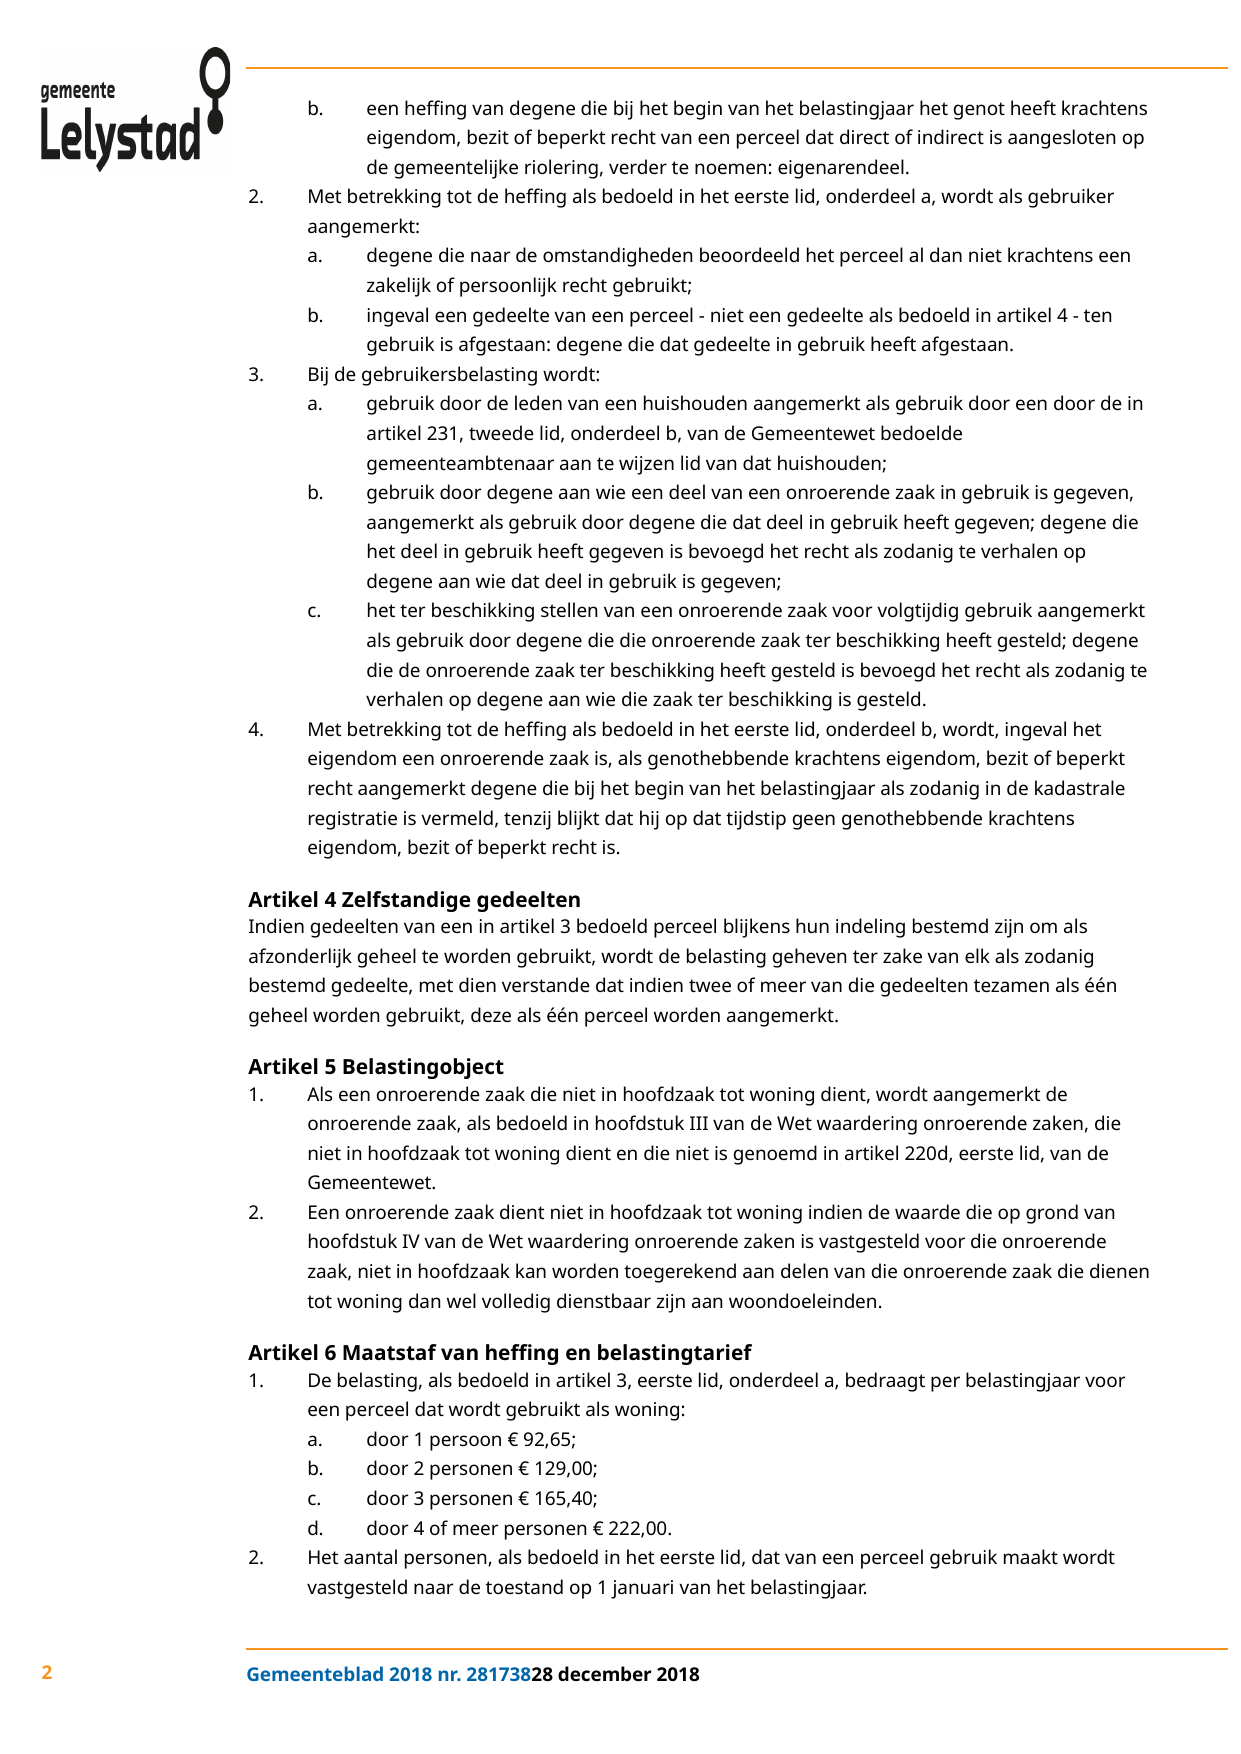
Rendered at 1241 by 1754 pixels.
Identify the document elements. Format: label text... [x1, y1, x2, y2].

list door 4 of meer personen € 222,00. [307, 1515, 1152, 1540]
list Met betrekking tot de heffing als bedoeld in het eerste lid, onderdeel a, wordt als gebruiker aangemerkt: [248, 183, 1152, 239]
list door 2 personen € 129,00; [307, 1456, 1152, 1481]
list Een onroerende zaak dient niet in hoofdzaak tot woning indien de waarde die op grond van hoofdstuk IV van de Wet waardering onroerende zaken is vastgesteld voor die onroerende zaak, niet in hoofdzaak kan worden toegerekend aan delen van die onroerende zaak die dienen tot woning dan wel volledig dienstbaar zijn aan woondoeleinden. [248, 1199, 1152, 1314]
list ingeval een gedeelte van een perceel - niet een gedeelte als bedoeld in artikel 4 - ten gebruik is afgestaan: degene die dat gedeelte in gebruik heeft afgestaan. [307, 302, 1152, 357]
list door 1 persoon € 92,65; [307, 1426, 1152, 1452]
list Als een onroerende zaak die niet in hoofdzaak tot woning dient, wordt aangemerkt de onroerende zaak, als bedoeld in hoofdstuk III van de Wet waardering onroerende zaken, die niet in hoofdzaak tot woning dient en die niet is genoemd in artikel 220d, eerste lid, van de Gemeentewet. [248, 1081, 1152, 1195]
list een heffing van degene die bij het begin van het belastingjaar het genot heeft krachtens eigendom, bezit of beperkt recht van een perceel dat direct of indirect is aangesloten op de gemeentelijke riolering, verder te noemen: eigenarendeel. [307, 95, 1152, 180]
list Het aantal personen, als bedoeld in het eerste lid, dat van een perceel gebruik maakt wordt vastgesteld naar de toestand op 1 januari van het belastingjaar. [248, 1544, 1152, 1599]
list Bij de gebruikersbelasting wordt: [248, 361, 1152, 387]
list gebruik door degene aan wie een deel van een onroerende zaak in gebruik is gegeven, aangemerkt als gebruik door degene die dat deel in gebruik heeft gegeven; degene die het deel in gebruik heeft gegeven is bevoegd het recht als zodanig te verhalen op degene aan wie dat deel in gebruik is gegeven; [307, 479, 1152, 594]
text Artikel 5 Belastingobject [248, 1052, 1152, 1081]
text Indien gedeelten van een in artikel 3 bedoeld perceel blijkens hun indeling bestemd zijn om als afzonderlijk geheel te worden gebruikt, wordt de belasting geheven ter zake van elk als zodanig bestemd gedeelte, met dien verstande dat indien twee of meer van die gedeelten tezamen als één geheel worden gebruikt, deze als één perceel worden aangemerkt. [248, 913, 1152, 1028]
list degene die naar de omstandigheden beoordeeld het perceel al dan niet krachtens een zakelijk of persoonlijk recht gebruikt; [307, 243, 1152, 298]
list door 3 personen € 165,40; [307, 1485, 1152, 1511]
list het ter beschikking stellen van een onroerende zaak voor volgtijdig gebruik aangemerkt als gebruik door degene die die onroerende zaak ter beschikking heeft gesteld; degene die de onroerende zaak ter beschikking heeft gesteld is bevoegd het recht als zodanig te verhalen op degene aan wie die zaak ter beschikking is gesteld. [307, 598, 1152, 712]
list De belasting, als bedoeld in artikel 3, eerste lid, onderdeel a, bedraagt per belastingjaar voor een perceel dat wordt gebruikt als woning: [248, 1367, 1152, 1422]
list Met betrekking tot de heffing als bedoeld in het eerste lid, onderdeel b, wordt, ingeval het eigendom een onroerende zaak is, als genothebbende krachtens eigendom, bezit of beperkt recht aangemerkt degene die bij het begin van het belastingjaar als zodanig in de kadastrale registratie is vermeld, tenzij blijkt dat hij op dat tijdstip geen genothebbende krachtens eigendom, bezit of beperkt recht is. [248, 716, 1152, 860]
text Artikel 6 Maatstaf van heffing en belastingtarief [248, 1338, 1152, 1367]
picture [41, 47, 231, 172]
list gebruik door de leden van een huishouden aangemerkt als gebruik door een door de in artikel 231, tweede lid, onderdeel b, van de Gemeentewet bedoelde gemeenteambtenaar aan te wijzen lid van dat huishouden; [307, 391, 1152, 476]
text Artikel 4 Zelfstandige gedeelten [248, 885, 1152, 913]
